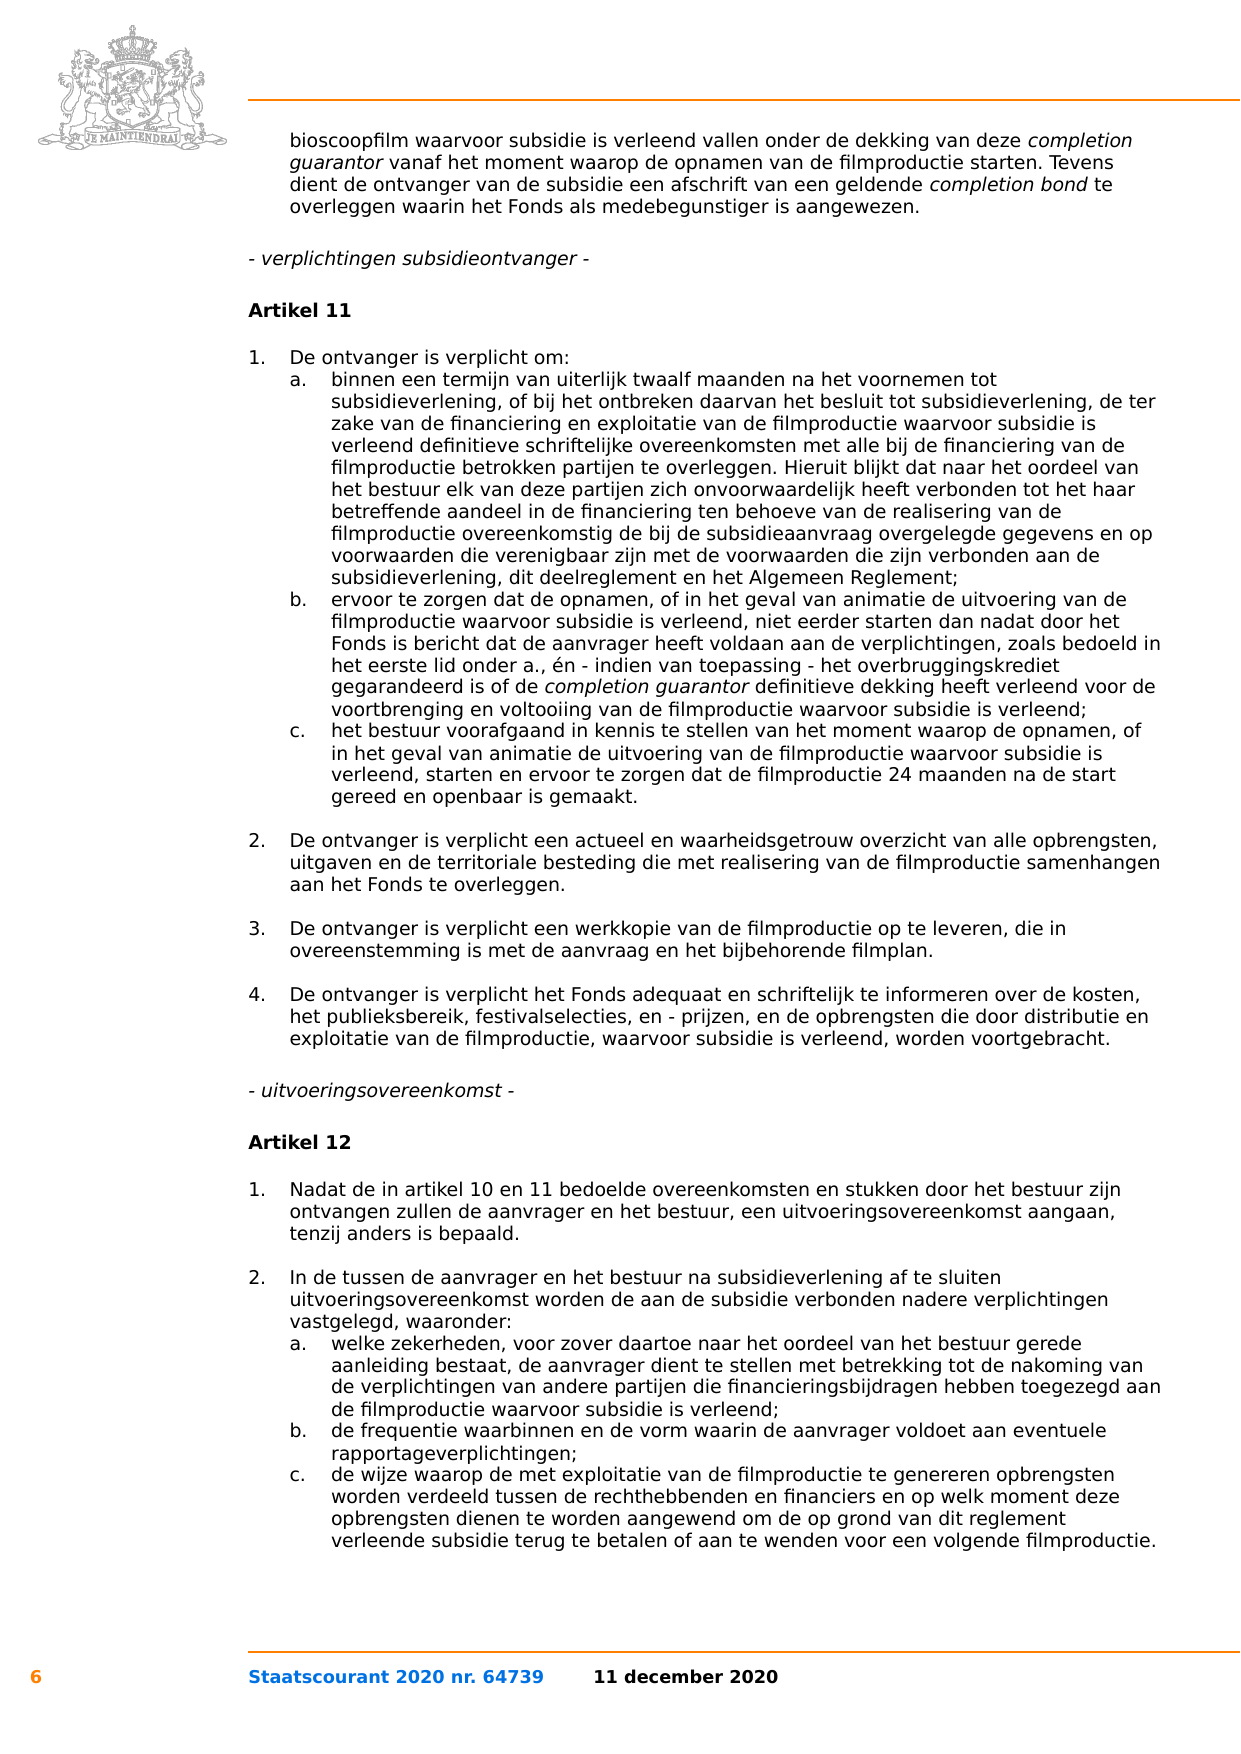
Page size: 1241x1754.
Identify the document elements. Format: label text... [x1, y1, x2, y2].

subtitle - uitvoeringsovereenkomst - [248, 1080, 1163, 1102]
text c. de wijze waarop de met exploitatie van de filmproductie te genereren opbrengsten worden verdeeld tussen de rechthebbenden en financiers en op welk moment deze opbrengsten dienen te worden aangewend om de op grond van dit reglement verleende subsidie terug te betalen of aan te wenden voor een volgende filmproductie. [289, 1464, 1163, 1552]
text 4. De ontvanger is verplicht het Fonds adequaat en schriftelijk te informeren over de kosten, het publieksbereik, festivalselecties, en - prijzen, en de opbrengsten die door distributie en exploitatie van de filmproductie, waarvoor subsidie is verleend, worden voortgebracht. [248, 984, 1163, 1050]
text 2. De ontvanger is verplicht een actueel en waarheidsgetrouw overzicht van alle opbrengsten, uitgaven en de territoriale besteding die met realisering van de filmproductie samenhangen aan het Fonds te overleggen. [248, 830, 1163, 896]
text 1. De ontvanger is verplicht om: [248, 347, 1163, 369]
text b. ervoor te zorgen dat de opnamen, of in het geval van animatie de uitvoering van de filmproductie waarvoor subsidie is verleend, niet eerder starten dan nadat door het Fonds is bericht dat de aanvrager heeft voldaan aan de verplichtingen, zoals bedoeld in het eerste lid onder a., én - indien van toepassing - het overbruggingskrediet gegarandeerd is of de completion guarantor definitieve dekking heeft verleend voor de voortbrenging en voltooiing van de filmproductie waarvoor subsidie is verleend; [289, 588, 1163, 720]
text a. binnen een termijn van uiterlijk twaalf maanden na het voornemen tot subsidieverlening, of bij het ontbreken daarvan het besluit tot subsidieverlening, de ter zake van de financiering en exploitatie van de filmproductie waarvoor subsidie is verleend definitieve schriftelijke overeenkomsten met alle bij de financiering van de filmproductie betrokken partijen te overleggen. Hieruit blijkt dat naar het oordeel van het bestuur elk van deze partijen zich onvoorwaardelijk heeft verbonden tot het haar betreffende aandeel in de financiering ten behoeve van de realisering van de filmproductie overeenkomstig de bij de subsidieaanvraag overgelegde gegevens en op voorwaarden die verenigbaar zijn met de voorwaarden die zijn verbonden aan de subsidieverlening, dit deelreglement en het Algemeen Reglement; [289, 369, 1163, 588]
text 3. De ontvanger is verplicht een werkkopie van de filmproductie op te leveren, die in overeenstemming is met de aanvraag en het bijbehorende filmplan. [248, 918, 1163, 962]
text bioscoopfilm waarvoor subsidie is verleend vallen onder de dekking van deze completion guarantor vanaf het moment waarop de opnamen van de filmproductie starten. Tevens dient de ontvanger van de subsidie een afschrift van een geldende completion bond te overleggen waarin het Fonds als medebegunstiger is aangewezen. [248, 130, 1163, 218]
text b. de frequentie waarbinnen en de vorm waarin de aanvrager voldoet aan eventuele rapportageverplichtingen; [289, 1420, 1163, 1464]
subtitle Artikel 11 [248, 300, 1163, 322]
text c. het bestuur voorafgaand in kennis te stellen van het moment waarop de opnamen, of in het geval van animatie de uitvoering van de filmproductie waarvoor subsidie is verleend, starten en ervoor te zorgen dat de filmproductie 24 maanden na de start gereed en openbaar is gemaakt. [289, 720, 1163, 808]
subtitle - verplichtingen subsidieontvanger - [248, 248, 1163, 270]
text 1. Nadat de in artikel 10 en 11 bedoelde overeenkomsten en stukken door het bestuur zijn ontvangen zullen de aanvrager en het bestuur, een uitvoeringsovereenkomst aangaan, tenzij anders is bepaald. [248, 1179, 1163, 1245]
text a. welke zekerheden, voor zover daartoe naar het oordeel van het bestuur gerede aanleiding bestaat, de aanvrager dient te stellen met betrekking tot de nakoming van de verplichtingen van andere partijen die financieringsbijdragen hebben toegezegd aan de filmproductie waarvoor subsidie is verleend; [289, 1332, 1163, 1420]
text 2. In de tussen de aanvrager en het bestuur na subsidieverlening af te sluiten uitvoeringsovereenkomst worden de aan de subsidie verbonden nadere verplichtingen vastgelegd, waaronder: [248, 1267, 1163, 1332]
subtitle Artikel 12 [248, 1132, 1163, 1154]
picture [38, 25, 227, 150]
